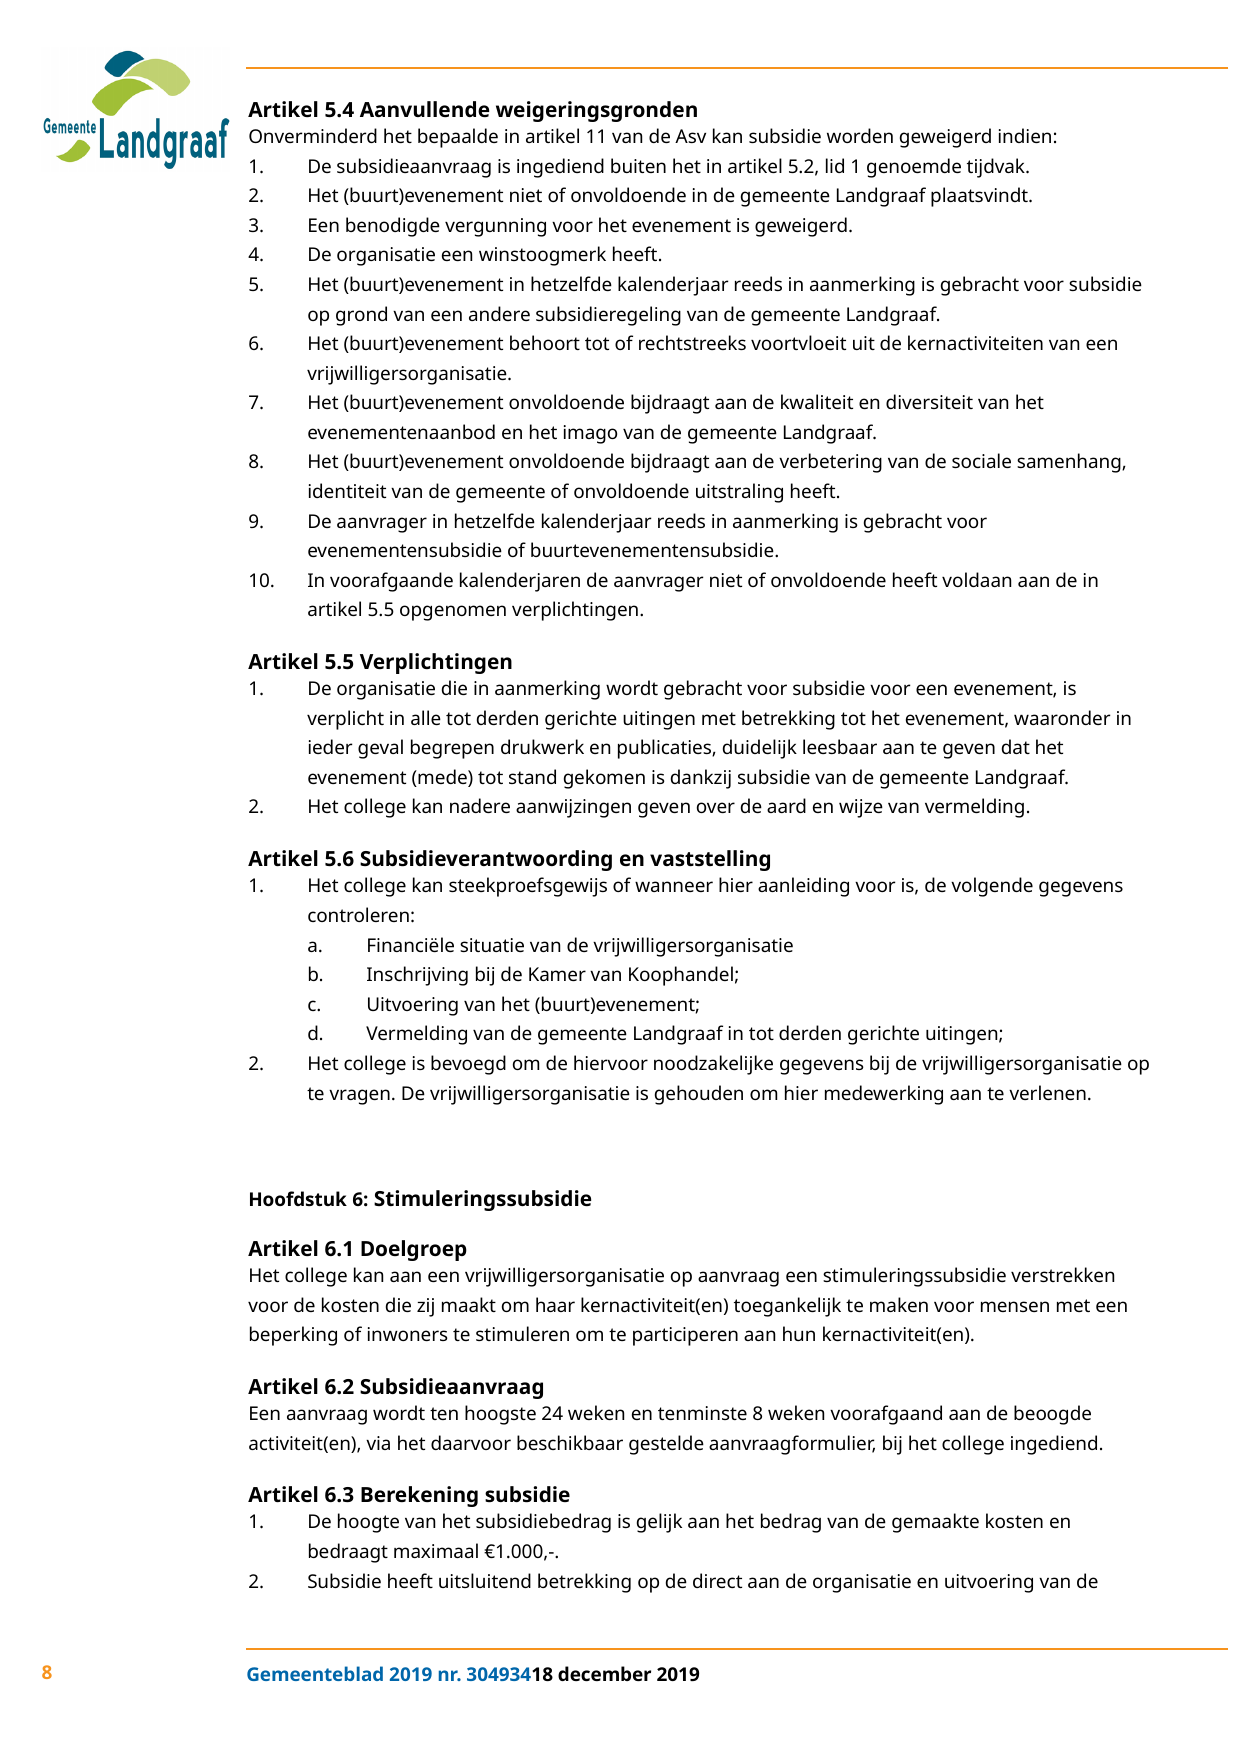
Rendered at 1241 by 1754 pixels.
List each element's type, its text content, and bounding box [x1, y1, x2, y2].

list Uitvoering van het (buurt)evenement; [307, 991, 1152, 1017]
text Onverminderd het bepaalde in artikel 11 van de Asv kan subsidie worden geweigerd indien: [248, 123, 1152, 149]
list De organisatie die in aanmerking wordt gebracht voor subsidie voor een evenement, is verplicht in alle tot derden gerichte uitingen met betrekking tot het evenement, waaronder in ieder geval begrepen drukwerk en publicaties, duidelijk leesbaar aan te geven dat het evenement (mede) tot stand gekomen is dankzij subsidie van de gemeente Landgraaf. [248, 675, 1152, 790]
text Artikel 6.2 Subsidieaanvraag [248, 1372, 1152, 1400]
list Het (buurt)evenement onvoldoende bijdraagt aan de verbetering van de sociale samenhang, identiteit van de gemeente of onvoldoende uitstraling heeft. [248, 449, 1152, 504]
text Artikel 5.6 Subsidieverantwoording en vaststelling [248, 844, 1152, 873]
list Vermelding van de gemeente Landgraaf in tot derden gerichte uitingen; [307, 1021, 1152, 1046]
list In voorafgaande kalenderjaren de aanvrager niet of onvoldoende heeft voldaan aan de in artikel 5.5 opgenomen verplichtingen. [248, 567, 1152, 622]
text Artikel 6.1 Doelgroep [248, 1234, 1152, 1262]
text Een aanvraag wordt ten hoogste 24 weken en tenminste 8 weken voorafgaand aan de beoogde activiteit(en), via het daarvoor beschikbaar gestelde aanvraagformulier, bij het college ingediend. [248, 1400, 1152, 1456]
text Artikel 5.4 Aanvullende weigeringsgronden [248, 95, 1152, 123]
text Artikel 5.5 Verplichtingen [248, 647, 1152, 675]
list Het (buurt)evenement behoort tot of rechtstreeks voortvloeit uit de kernactiviteiten van een vrijwilligersorganisatie. [248, 330, 1152, 386]
list Inschrijving bij de Kamer van Koophandel; [307, 961, 1152, 987]
text Hoofdstuk 6: Stimuleringssubsidie [248, 1184, 1152, 1213]
list Het college kan steekproefsgewijs of wanneer hier aanleiding voor is, de volgende gegevens controleren: [248, 873, 1152, 928]
list De organisatie een winstoogmerk heeft. [248, 242, 1152, 267]
list De subsidieaanvraag is ingediend buiten het in artikel 5.2, lid 1 genoemde tijdvak. [248, 153, 1152, 178]
list Het college kan nadere aanwijzingen geven over de aard en wijze van vermelding. [248, 794, 1152, 819]
list Het college is bevoegd om de hiervoor noodzakelijke gegevens bij de vrijwilligersorganisatie op te vragen. De vrijwilligersorganisatie is gehouden om hier medewerking aan te verlenen. [248, 1050, 1152, 1105]
list Het (buurt)evenement in hetzelfde kalenderjaar reeds in aanmerking is gebracht voor subsidie op grond van een andere subsidieregeling van de gemeente Landgraaf. [248, 271, 1152, 326]
picture [41, 47, 231, 172]
list Financiële situatie van de vrijwilligersorganisatie [307, 932, 1152, 957]
text Het college kan aan een vrijwilligersorganisatie op aanvraag een stimuleringssubsidie verstrekken voor de kosten die zij maakt om haar kernactiviteit(en) toegankelijk te maken voor mensen met een beperking of inwoners te stimuleren om te participeren aan hun kernactiviteit(en). [248, 1262, 1152, 1347]
list Het (buurt)evenement onvoldoende bijdraagt aan de kwaliteit en diversiteit van het evenementenaanbod en het imago van de gemeente Landgraaf. [248, 389, 1152, 445]
list Het (buurt)evenement niet of onvoldoende in de gemeente Landgraaf plaatsvindt. [248, 182, 1152, 208]
list De hoogte van het subsidiebedrag is gelijk aan het bedrag van de gemaakte kosten en bedraagt maximaal €1.000,-. [248, 1509, 1152, 1564]
text Artikel 6.3 Berekening subsidie [248, 1480, 1152, 1509]
list Een benodigde vergunning voor het evenement is geweigerd. [248, 212, 1152, 238]
list Subsidie heeft uitsluitend betrekking op de direct aan de organisatie en uitvoering van de [248, 1568, 1152, 1593]
list De aanvrager in hetzelfde kalenderjaar reeds in aanmerking is gebracht voor evenementensubsidie of buurtevenementensubsidie. [248, 508, 1152, 563]
